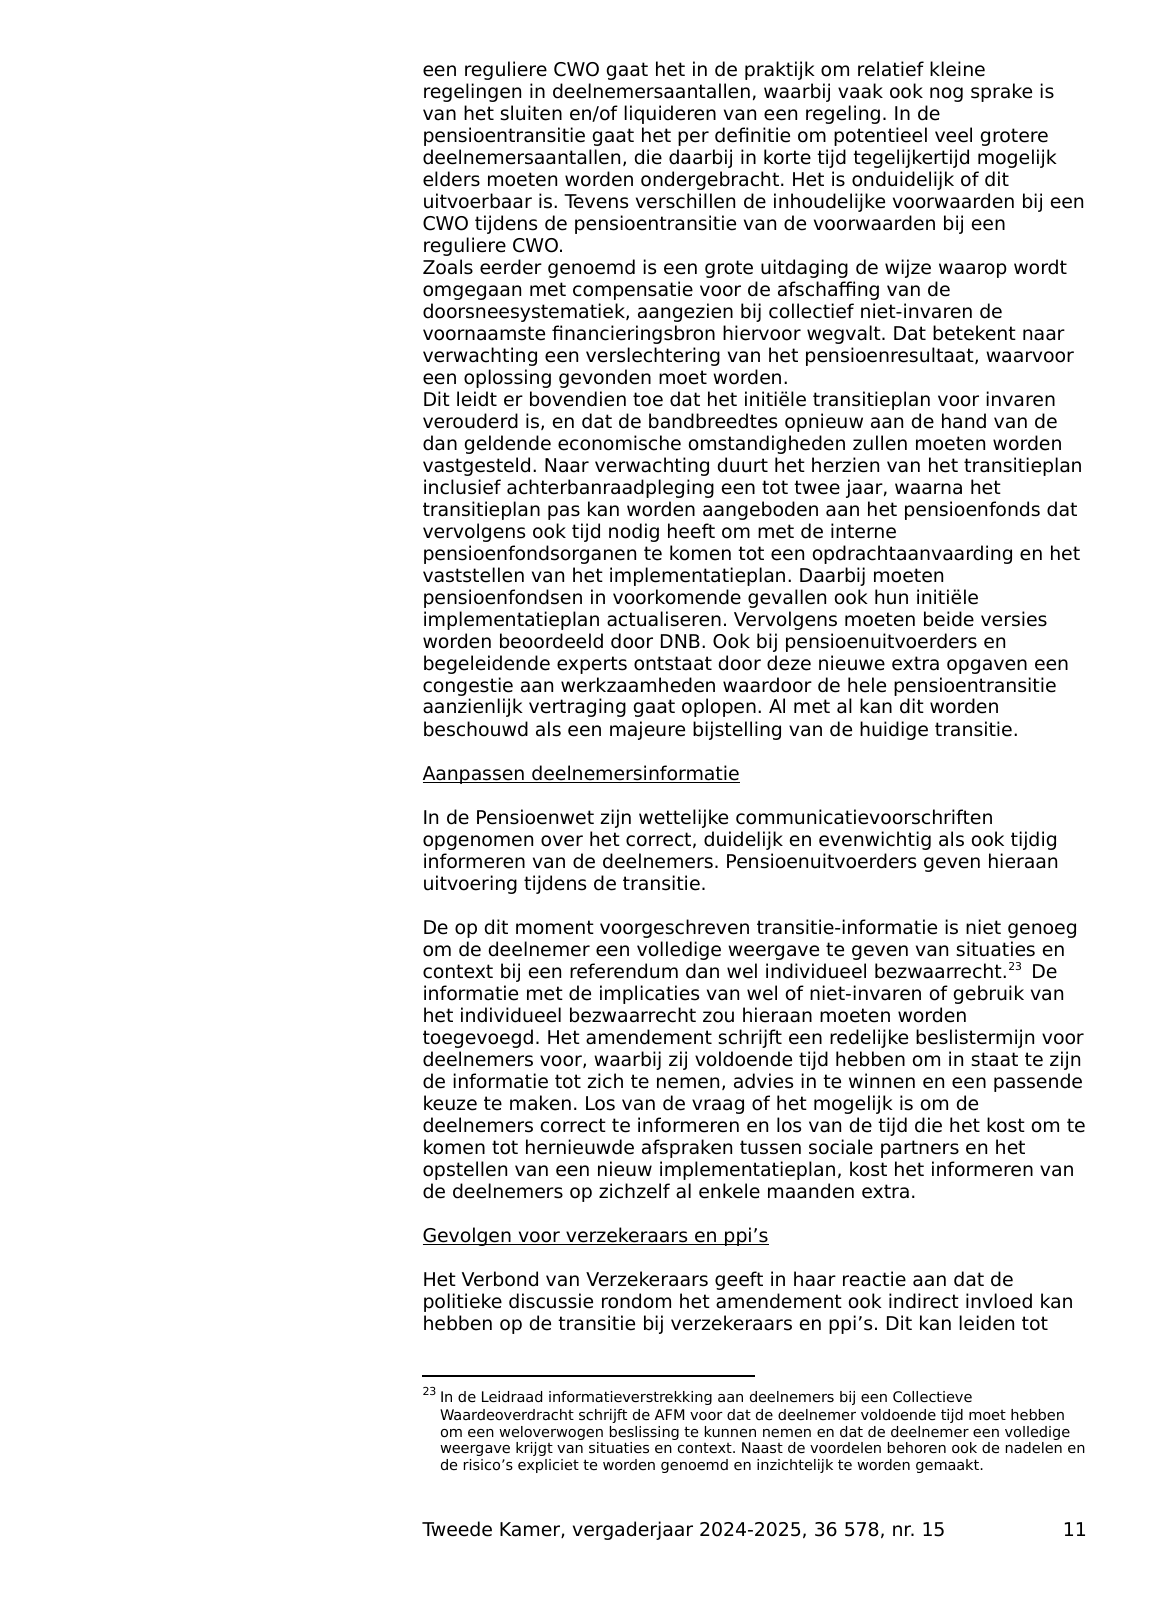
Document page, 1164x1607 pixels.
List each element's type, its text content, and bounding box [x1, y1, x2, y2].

text In de Leidraad informatieverstrekking aan deelnemers bij een Collectieve Waardeoverdracht schrijft de AFM voor dat de deelnemer voldoende tijd moet hebben om een weloverwogen beslissing te kunnen nemen en dat de deelnemer een volledige weergave krijgt van situaties en context. Naast de voordelen behoren ook de nadelen en de risico’s expliciet te worden genoemd en inzichtelijk te worden gemaakt. [422, 1385, 1087, 1474]
text In de Pensioenwet zijn wettelijke communicatievoorschriften opgenomen over het correct, duidelijk en evenwichtig als ook tijdig informeren van de deelnemers. Pensioenuitvoerders geven hieraan uitvoering tijdens de transitie. [422, 807, 1087, 895]
subtitle Gevolgen voor verzekeraars en ppi’s [422, 1225, 1087, 1247]
text Zoals eerder genoemd is een grote uitdaging de wijze waarop wordt omgegaan met compensatie voor de afschaffing van de doorsneesystematiek, aangezien bij collectief niet-invaren de voornaamste financieringsbron hiervoor wegvalt. Dat betekent naar verwachting een verslechtering van het pensioenresultaat, waarvoor een oplossing gevonden moet worden. [422, 257, 1087, 389]
text een reguliere CWO gaat het in de praktijk om relatief kleine regelingen in deelnemersaantallen, waarbij vaak ook nog sprake is van het sluiten en/of liquideren van een regeling. In de pensioentransitie gaat het per definitie om potentieel veel grotere deelnemersaantallen, die daarbij in korte tijd tegelijkertijd mogelijk elders moeten worden ondergebracht. Het is onduidelijk of dit uitvoerbaar is. Tevens verschillen de inhoudelijke voorwaarden bij een CWO tijdens de pensioentransitie van de voorwaarden bij een reguliere CWO. [422, 59, 1087, 257]
text De op dit moment voorgeschreven transitie-informatie is niet genoeg om de deelnemer een volledige weergave te geven van situaties en context bij een referendum dan wel individueel bezwaarrecht. De informatie met de implicaties van wel of niet-invaren of gebruik van het individueel bezwaarrecht zou hieraan moeten worden toegevoegd. Het amendement schrijft een redelijke beslistermijn voor deelnemers voor, waarbij zij voldoende tijd hebben om in staat te zijn de informatie tot zich te nemen, advies in te winnen en een passende keuze te maken. Los van de vraag of het mogelijk is om de deelnemers correct te informeren en los van de tijd die het kost om te komen tot hernieuwde afspraken tussen sociale partners en het opstellen van een nieuw implementatieplan, kost het informeren van de deelnemers op zichzelf al enkele maanden extra. [422, 917, 1087, 1203]
text Dit leidt er bovendien toe dat het initiële transitieplan voor invaren verouderd is, en dat de bandbreedtes opnieuw aan de hand van de dan geldende economische omstandigheden zullen moeten worden vastgesteld. Naar verwachting duurt het herzien van het transitieplan inclusief achterbanraadpleging een tot twee jaar, waarna het transitieplan pas kan worden aangeboden aan het pensioenfonds dat vervolgens ook tijd nodig heeft om met de interne pensioenfondsorganen te komen tot een opdrachtaanvaarding en het vaststellen van het implementatieplan. Daarbij moeten pensioenfondsen in voorkomende gevallen ook hun initiële implementatieplan actualiseren. Vervolgens moeten beide versies worden beoordeeld door DNB. Ook bij pensioenuitvoerders en begeleidende experts ontstaat door deze nieuwe extra opgaven een congestie aan werkzaamheden waardoor de hele pensioentransitie aanzienlijk vertraging gaat oplopen. Al met al kan dit worden beschouwd als een majeure bijstelling van de huidige transitie. [422, 389, 1087, 740]
text Het Verbond van Verzekeraars geeft in haar reactie aan dat de politieke discussie rondom het amendement ook indirect invloed kan hebben op de transitie bij verzekeraars en ppi’s. Dit kan leiden tot [422, 1269, 1087, 1335]
subtitle Aanpassen deelnemersinformatie [422, 763, 1087, 784]
